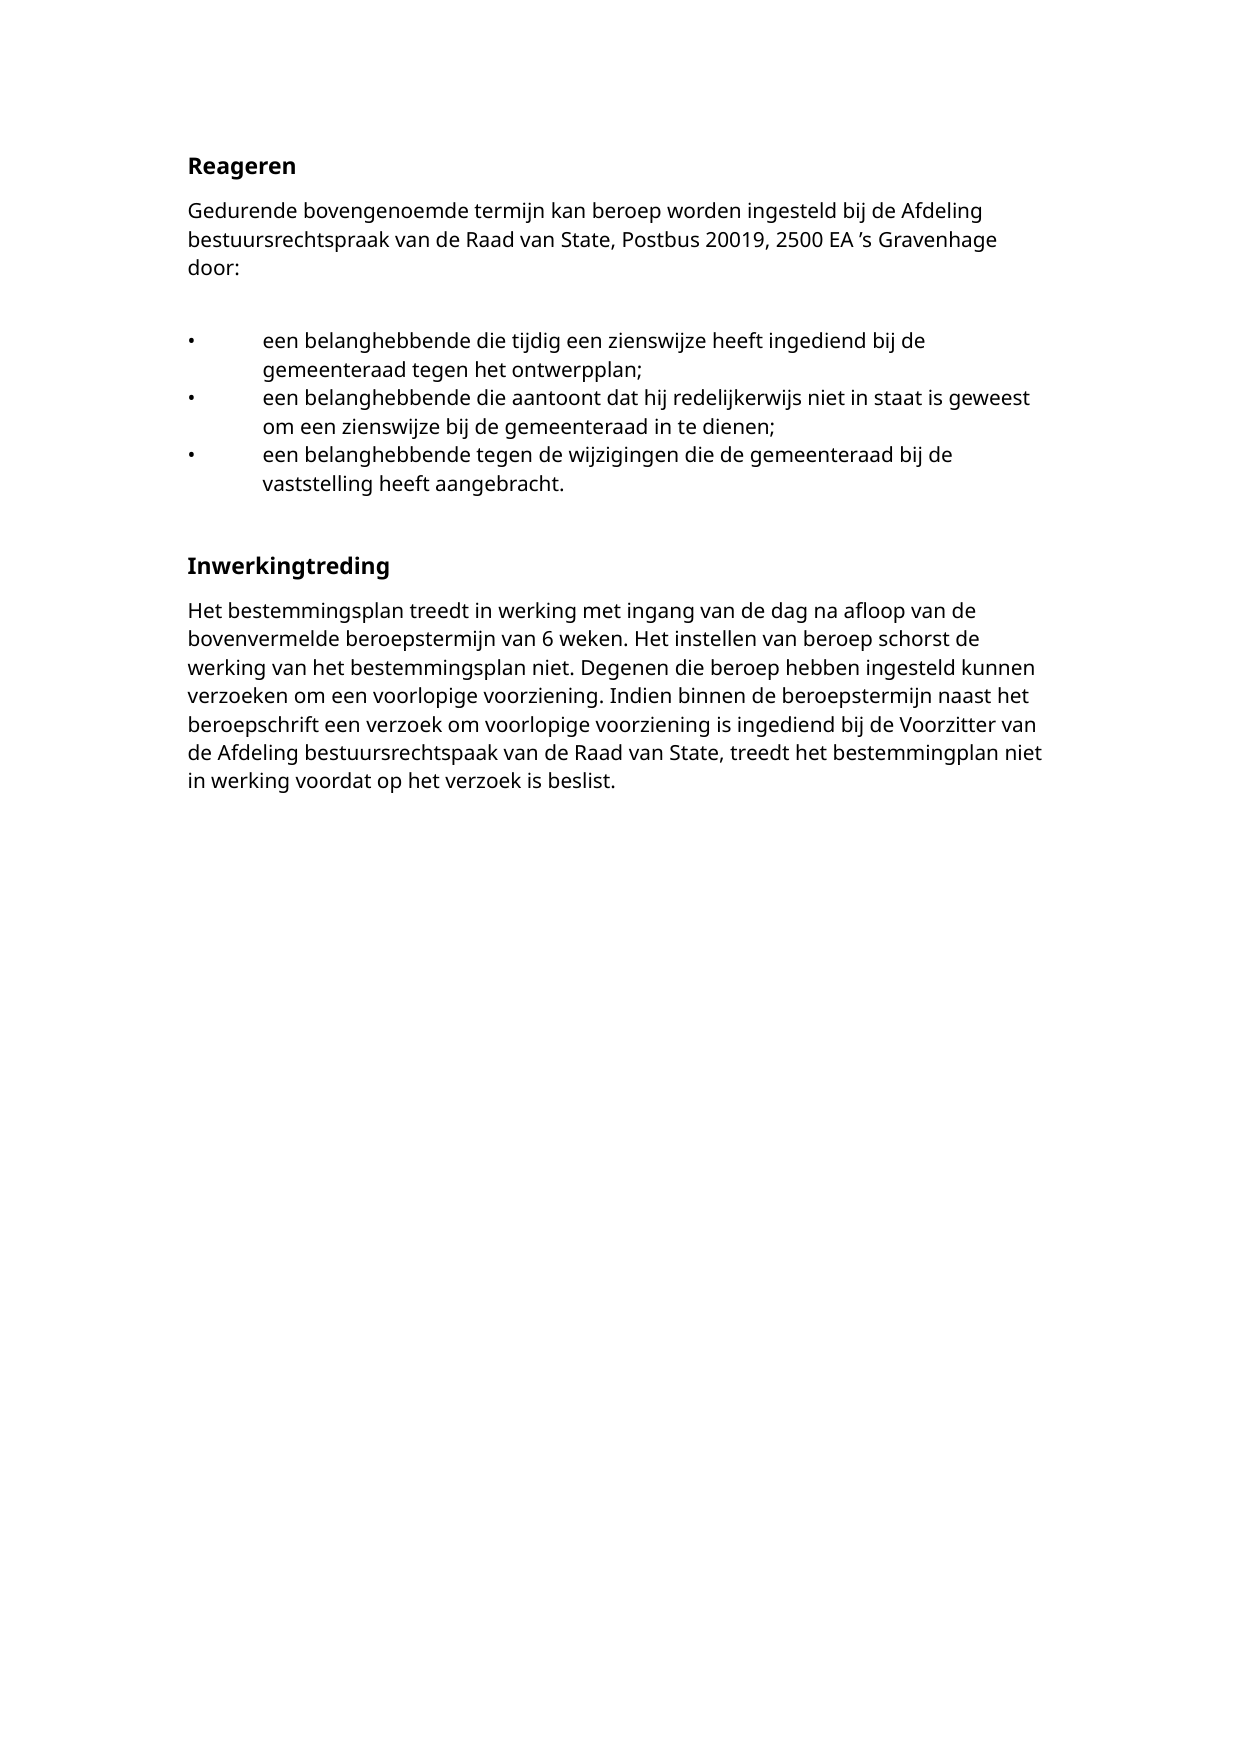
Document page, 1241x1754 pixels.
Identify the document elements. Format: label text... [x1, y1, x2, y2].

subtitle Reageren [187, 150, 1053, 181]
list een belanghebbende die aantoont dat hij redelijkerwijs niet in staat is geweest om een zienswijze bij de gemeenteraad in te dienen; [187, 383, 1053, 440]
list een belanghebbende tegen de wijzigingen die de gemeenteraad bij de vaststelling heeft aangebracht. [187, 440, 1053, 497]
list een belanghebbende die tijdig een zienswijze heeft ingediend bij de gemeenteraad tegen het ontwerpplan; [187, 327, 1053, 383]
text Het bestemmingsplan treedt in werking met ingang van de dag na afloop van de bovenvermelde beroepstermijn van 6 weken. Het instellen van beroep schorst de werking van het bestemmingsplan niet. Degenen die beroep hebben ingesteld kunnen verzoeken om een voorlopige voorziening. Indien binnen de beroepstermijn naast het beroepschrift een verzoek om voorlopige voorziening is ingediend bij de Voorzitter van de Afdeling bestuursrechtspaak van de Raad van State, treedt het bestemmingplan niet in werking voordat op het verzoek is beslist. [187, 596, 1053, 795]
text Gedurende bovengenoemde termijn kan beroep worden ingesteld bij de Afdeling bestuursrechtspraak van de Raad van State, Postbus 20019, 2500 EA ’s Gravenhage door: [187, 196, 1053, 282]
subtitle Inwerkingtreding [187, 550, 1053, 581]
